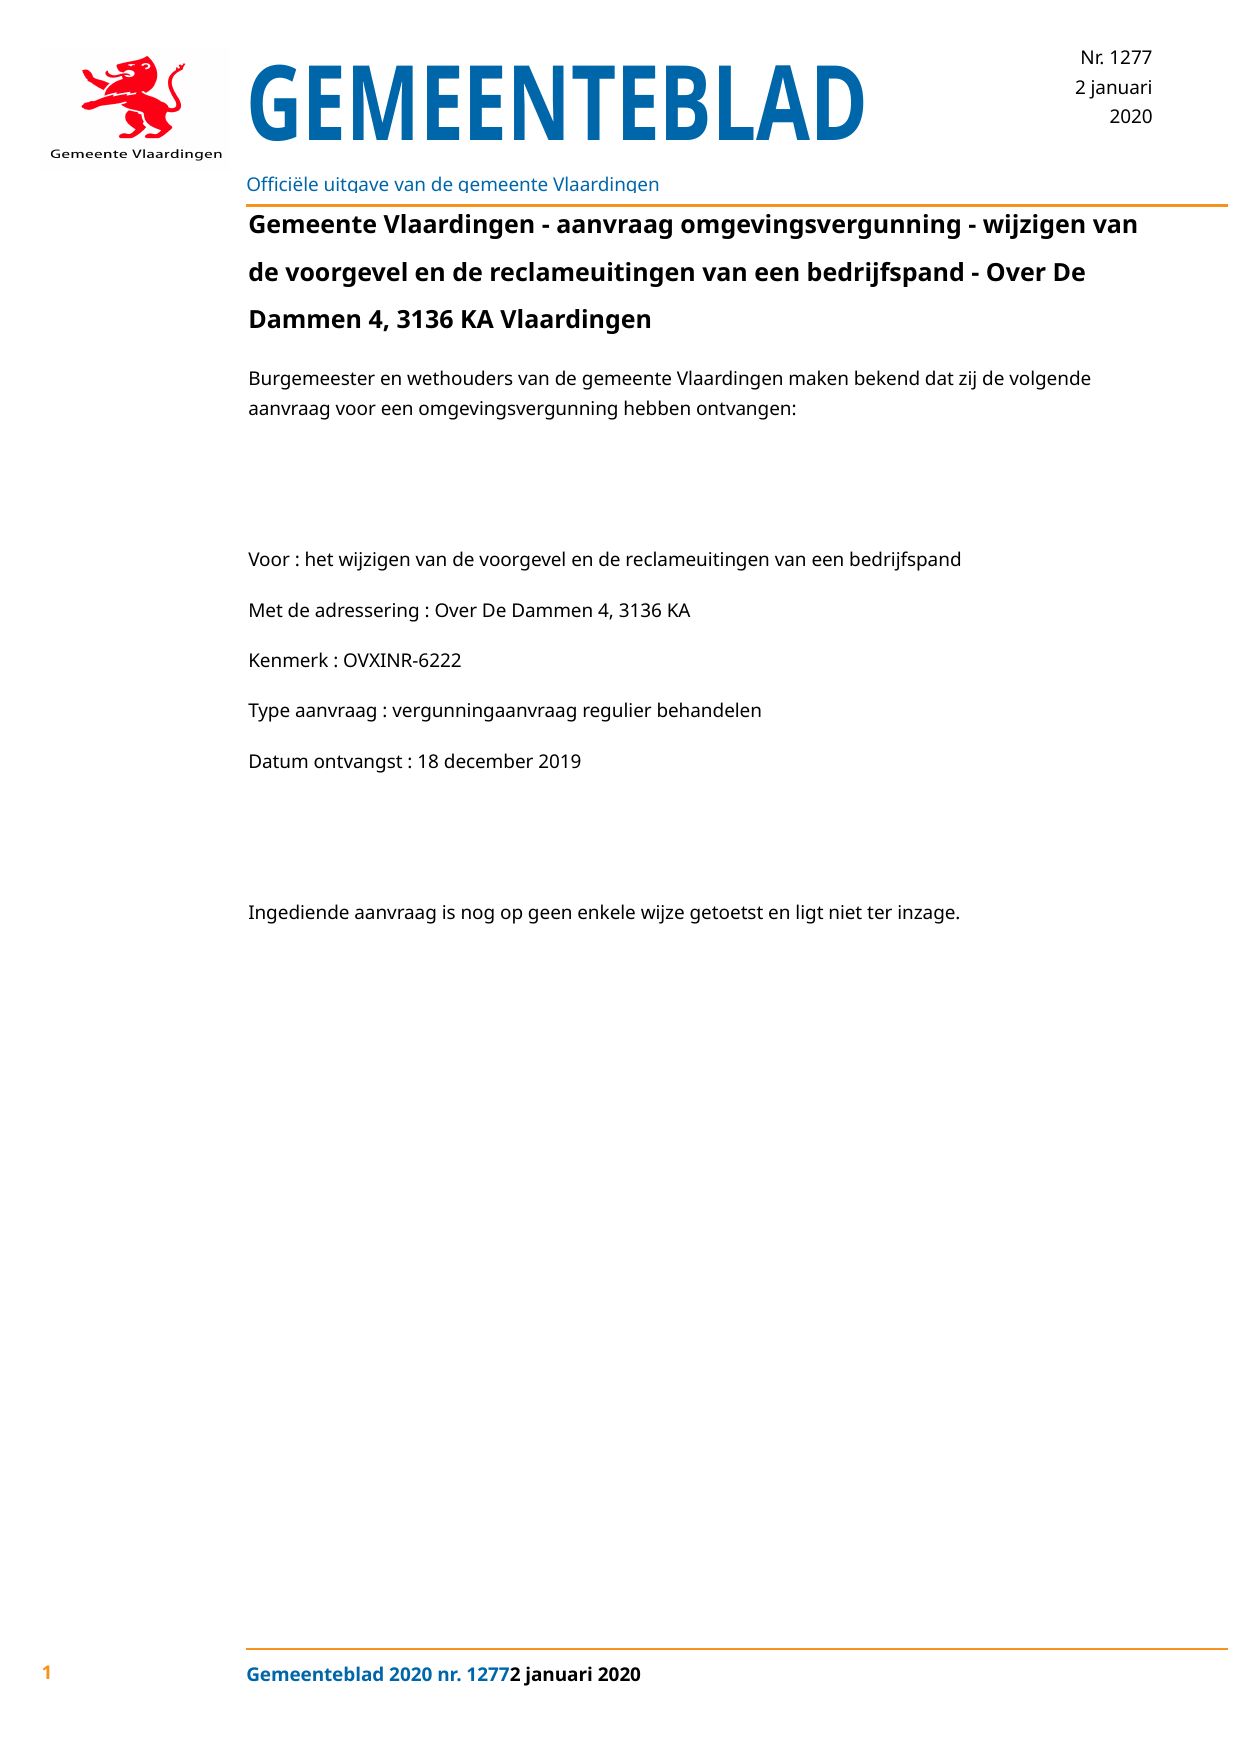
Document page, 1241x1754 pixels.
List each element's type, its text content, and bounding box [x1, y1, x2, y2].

text Kenmerk : OVXINR-6222 [248, 647, 1152, 673]
text Type aanvraag : vergunningaanvraag regulier behandelen [248, 698, 1152, 723]
text Met de adressering : Over De Dammen 4, 3136 KA [248, 597, 1152, 622]
text Voor : het wijzigen van de voorgevel en de reclameuitingen van een bedrijfspand [248, 546, 1152, 572]
text Burgemeester en wethouders van de gemeente Vlaardingen maken bekend dat zij de volgende aanvraag voor een omgevingsvergunning hebben ontvangen: [248, 366, 1152, 421]
text Gemeente Vlaardingen - aanvraag omgevingsvergunning - wijzigen van de voorgevel en de reclameuitingen van een bedrijfspand - Over De Dammen 4, 3136 KA Vlaardingen [248, 207, 1152, 336]
text Ingediende aanvraag is nog op geen enkele wijze getoetst en ligt niet ter inzage. [248, 899, 1152, 925]
text Datum ontvangst : 18 december 2019 [248, 748, 1152, 774]
picture [41, 47, 231, 172]
